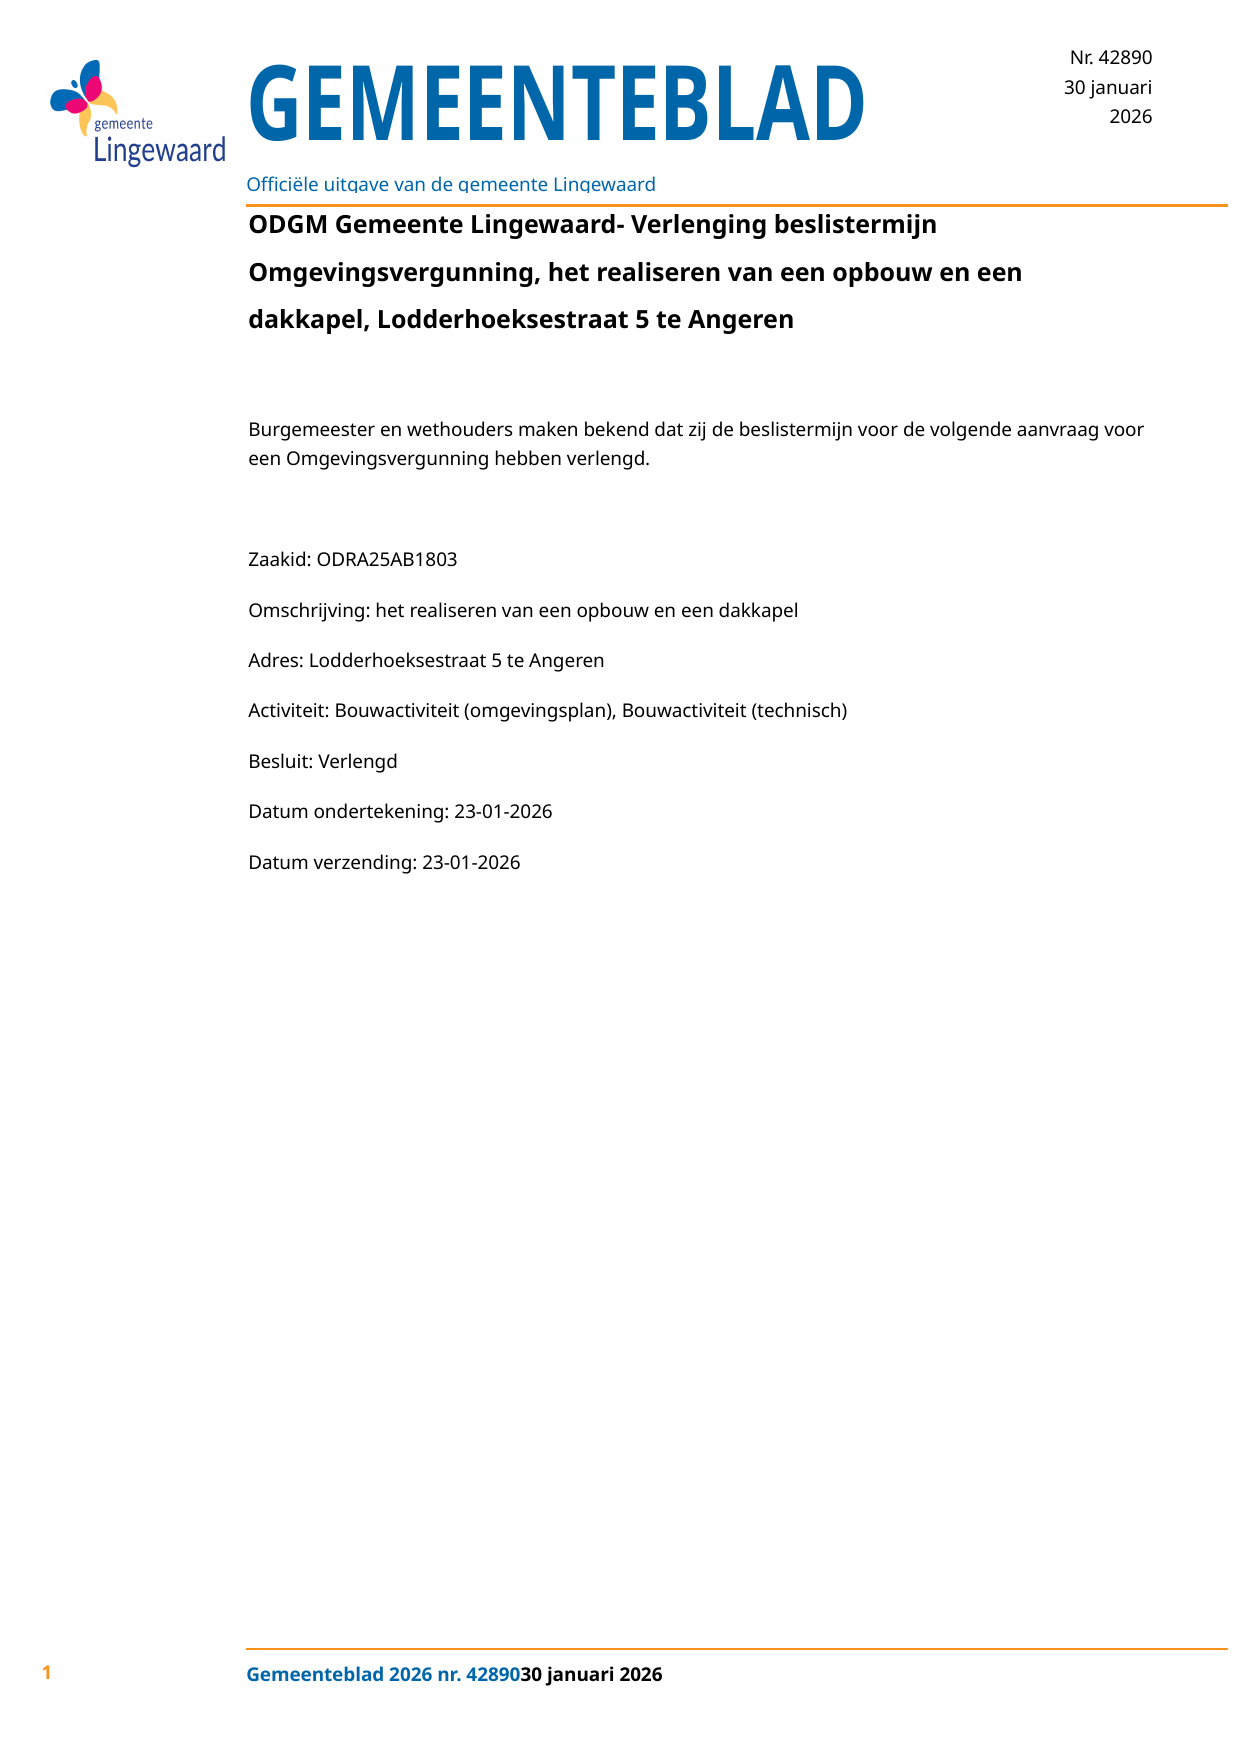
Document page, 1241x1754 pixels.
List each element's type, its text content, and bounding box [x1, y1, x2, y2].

text Datum ondertekening: 23-01-2026 [248, 798, 1152, 824]
text Zaakid: ODRA25AB1803 [248, 546, 1152, 572]
text Besluit: Verlengd [248, 748, 1152, 774]
text Datum verzending: 23-01-2026 [248, 849, 1152, 874]
text Omschrijving: het realiseren van een opbouw en een dakkapel [248, 597, 1152, 622]
picture [41, 47, 231, 172]
text Activiteit: Bouwactiviteit (omgevingsplan), Bouwactiviteit (technisch) [248, 698, 1152, 723]
text Burgemeester en wethouders maken bekend dat zij de beslistermijn voor de volgende aanvraag voor een Omgevingsvergunning hebben verlengd. [248, 416, 1152, 471]
text Adres: Lodderhoeksestraat 5 te Angeren [248, 647, 1152, 673]
text ODGM Gemeente Lingewaard- Verlenging beslistermijn Omgevingsvergunning, het realiseren van een opbouw en een dakkapel, Lodderhoeksestraat 5 te Angeren [248, 207, 1152, 336]
